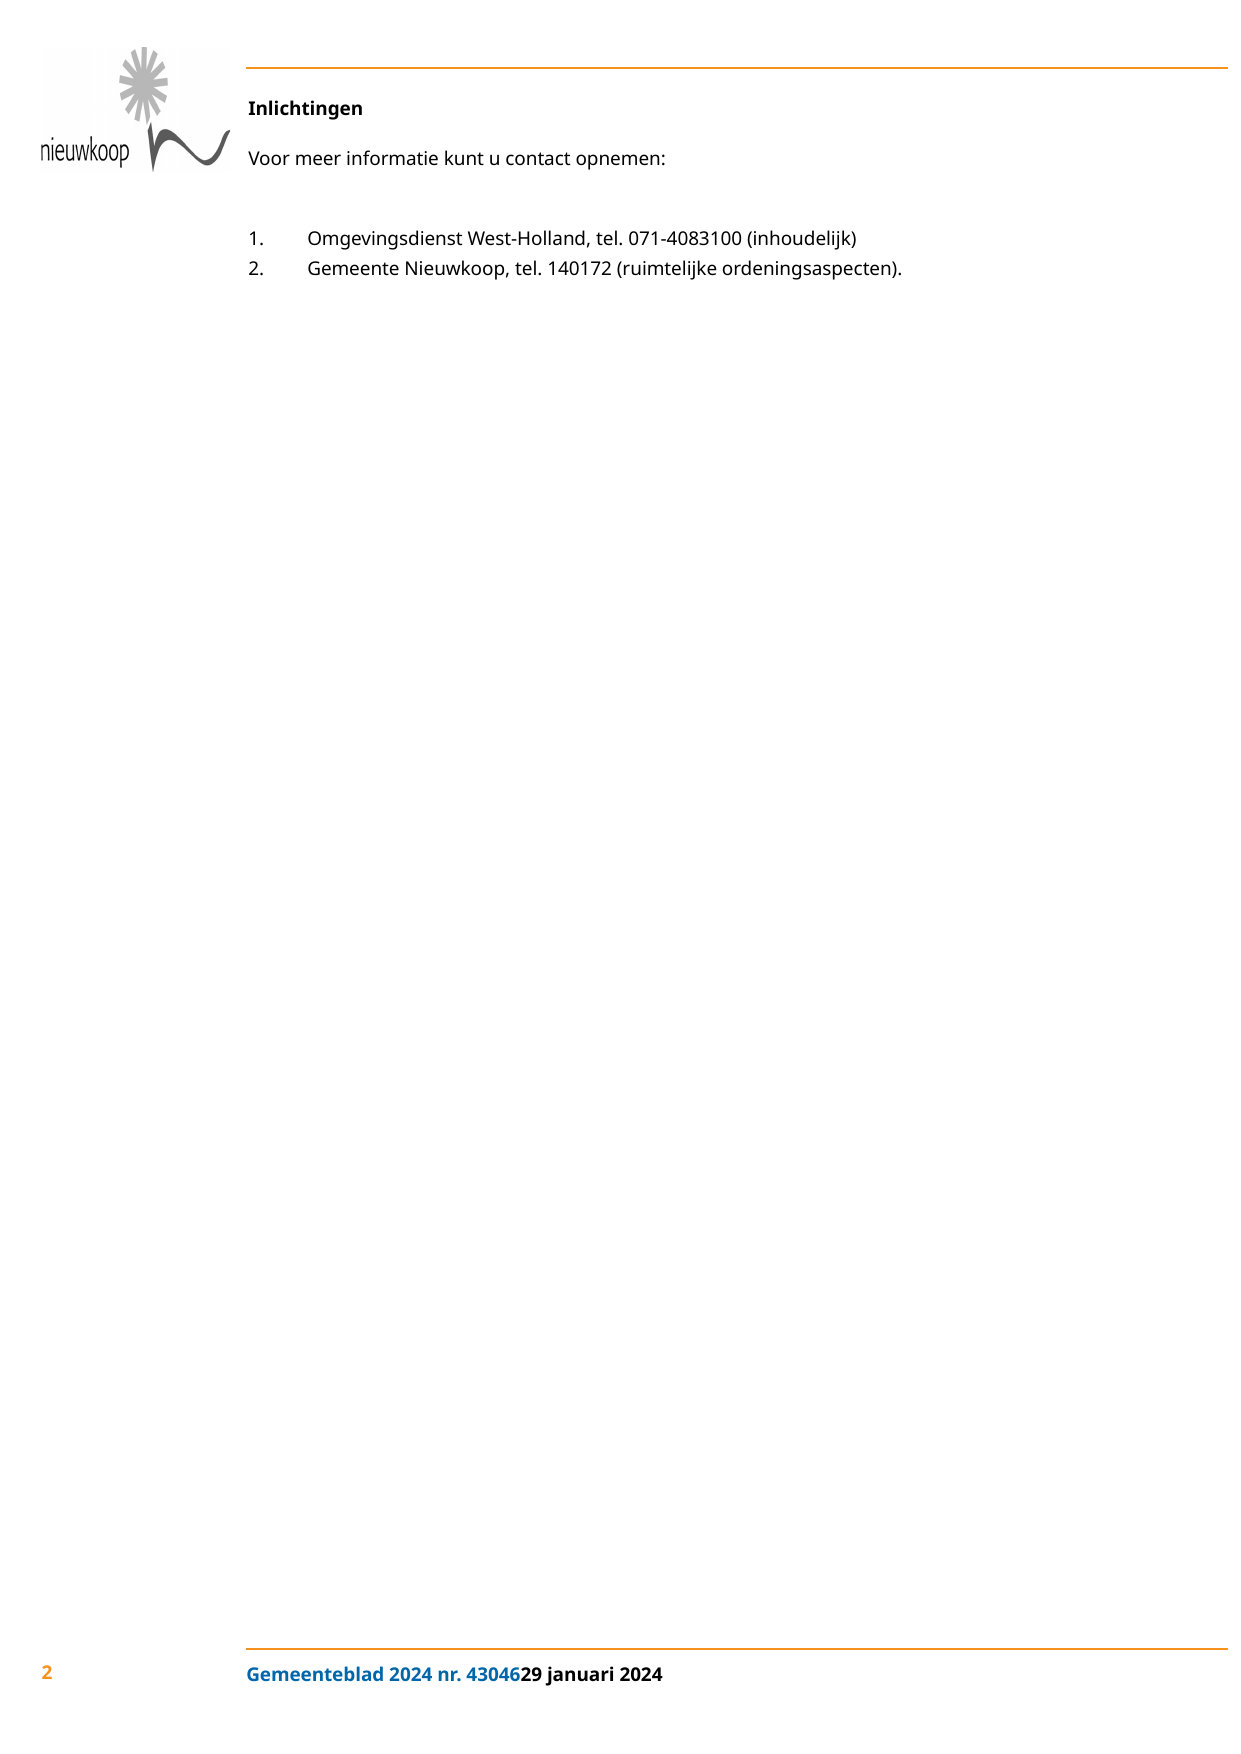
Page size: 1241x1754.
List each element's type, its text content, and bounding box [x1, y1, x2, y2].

list Gemeente Nieuwkoop, tel. 140172 (ruimtelijke ordeningsaspecten). [248, 255, 1152, 281]
picture [41, 47, 231, 172]
list Omgevingsdienst West-Holland, tel. 071-4083100 (inhoudelijk) [248, 225, 1152, 251]
text Voor meer informatie kunt u contact opnemen: [248, 145, 1152, 171]
text Inlichtingen [248, 95, 1152, 121]
